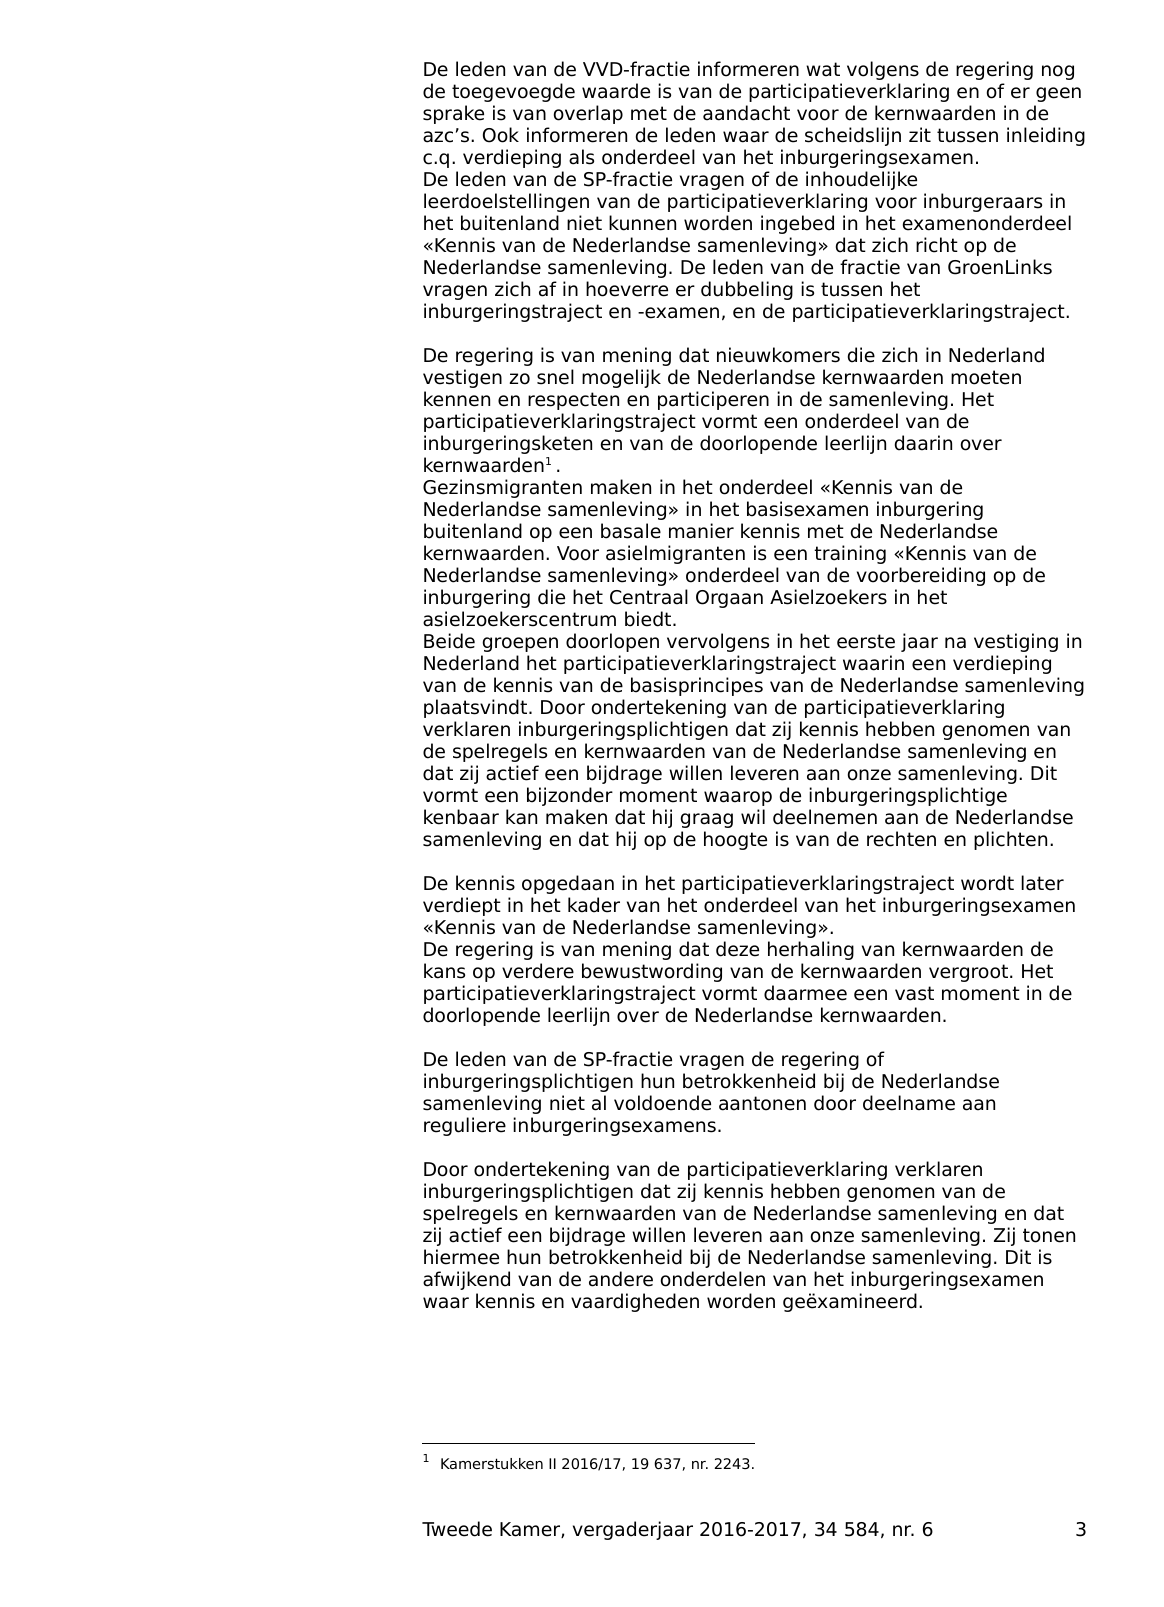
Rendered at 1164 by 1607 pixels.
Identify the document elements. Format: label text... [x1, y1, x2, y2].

text De kennis opgedaan in het participatieverklaringstraject wordt later verdiept in het kader van het onderdeel van het inburgeringsexamen «Kennis van de Nederlandse samenleving». [422, 873, 1087, 939]
text De leden van de SP-fractie vragen of de inhoudelijke leerdoelstellingen van de participatieverklaring voor inburgeraars in het buitenland niet kunnen worden ingebed in het examenonderdeel «Kennis van de Nederlandse samenleving» dat zich richt op de Nederlandse samenleving. De leden van de fractie van GroenLinks vragen zich af in hoeverre er dubbeling is tussen het inburgeringstraject en -examen, en de participatieverklaringstraject. [422, 169, 1087, 323]
text De regering is van mening dat deze herhaling van kernwaarden de kans op verdere bewustwording van de kernwaarden vergroot. Het participatieverklaringstraject vormt daarmee een vast moment in de doorlopende leerlijn over de Nederlandse kernwaarden. [422, 939, 1087, 1027]
text De leden van de VVD-fractie informeren wat volgens de regering nog de toegevoegde waarde is van de participatieverklaring en of er geen sprake is van overlap met de aandacht voor de kernwaarden in de azc’s. Ook informeren de leden waar de scheidslijn zit tussen inleiding c.q. verdieping als onderdeel van het inburgeringsexamen. [422, 59, 1087, 169]
text Kamerstukken II 2016/17, 19 637, nr. 2243. [422, 1452, 1087, 1474]
text De leden van de SP-fractie vragen de regering of inburgeringsplichtigen hun betrokkenheid bij de Nederlandse samenleving niet al voldoende aantonen door deelname aan reguliere inburgeringsexamens. [422, 1049, 1087, 1137]
text Door ondertekening van de participatieverklaring verklaren inburgeringsplichtigen dat zij kennis hebben genomen van de spelregels en kernwaarden van de Nederlandse samenleving en dat zij actief een bijdrage willen leveren aan onze samenleving. Zij tonen hiermee hun betrokkenheid bij de Nederlandse samenleving. Dit is afwijkend van de andere onderdelen van het inburgeringsexamen waar kennis en vaardigheden worden geëxamineerd. [422, 1159, 1087, 1313]
text Beide groepen doorlopen vervolgens in het eerste jaar na vestiging in Nederland het participatieverklaringstraject waarin een verdieping van de kennis van de basisprincipes van de Nederlandse samenleving plaatsvindt. Door ondertekening van de participatieverklaring verklaren inburgeringsplichtigen dat zij kennis hebben genomen van de spelregels en kernwaarden van de Nederlandse samenleving en dat zij actief een bijdrage willen leveren aan onze samenleving. Dit vormt een bijzonder moment waarop de inburgeringsplichtige kenbaar kan maken dat hij graag wil deelnemen aan de Nederlandse samenleving en dat hij op de hoogte is van de rechten en plichten. [422, 631, 1087, 851]
text De regering is van mening dat nieuwkomers die zich in Nederland vestigen zo snel mogelijk de Nederlandse kernwaarden moeten kennen en respecten en participeren in de samenleving. Het participatieverklaringstraject vormt een onderdeel van de inburgeringsketen en van de doorlopende leerlijn daarin over kernwaarden. [422, 345, 1087, 477]
text Gezinsmigranten maken in het onderdeel «Kennis van de Nederlandse samenleving» in het basisexamen inburgering buitenland op een basale manier kennis met de Nederlandse kernwaarden. Voor asielmigranten is een training «Kennis van de Nederlandse samenleving» onderdeel van de voorbereiding op de inburgering die het Centraal Orgaan Asielzoekers in het asielzoekerscentrum biedt. [422, 477, 1087, 631]
